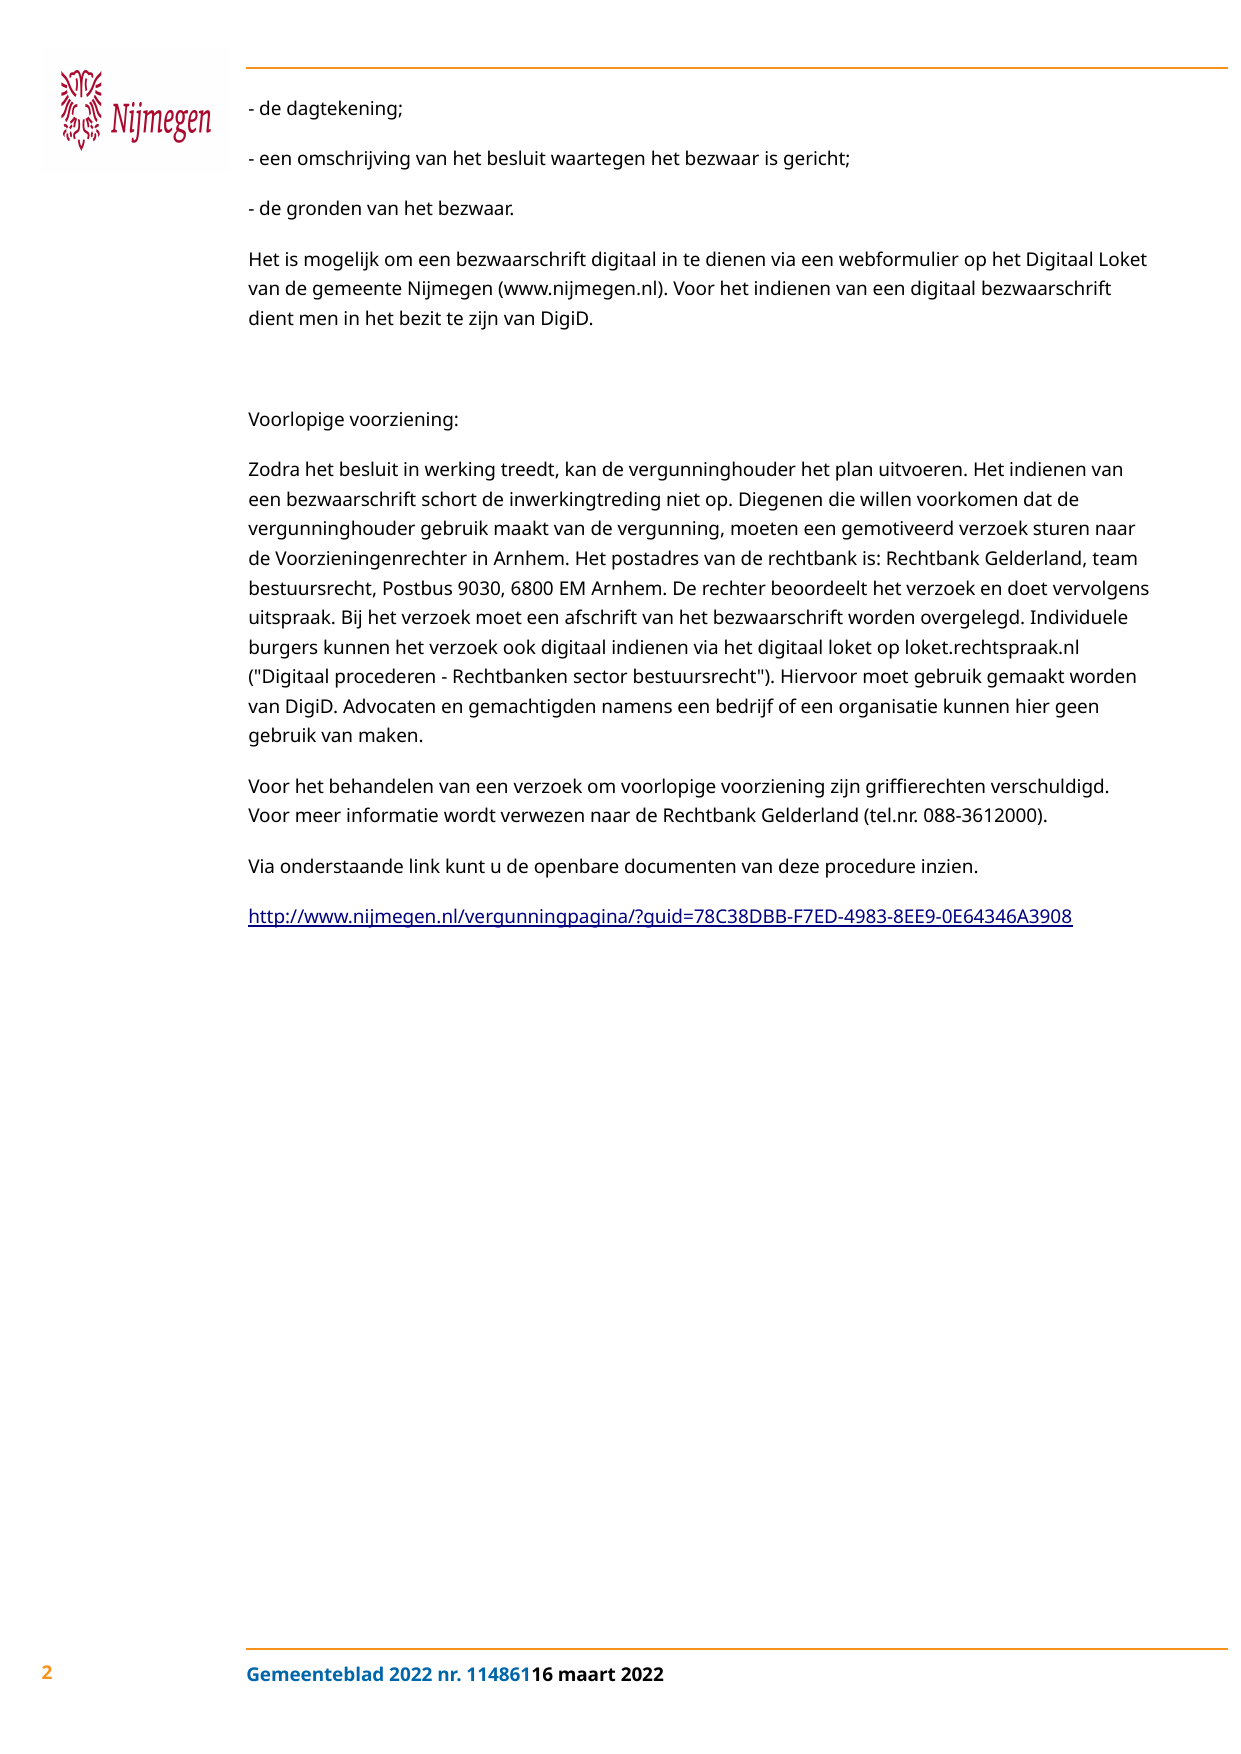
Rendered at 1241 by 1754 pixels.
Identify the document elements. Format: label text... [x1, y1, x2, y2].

text - een omschrijving van het besluit waartegen het bezwaar is gericht; [248, 145, 1152, 171]
text - de dagtekening; [248, 95, 1152, 121]
text Voor het behandelen van een verzoek om voorlopige voorziening zijn griffierechten verschuldigd. Voor meer informatie wordt verwezen naar de Rechtbank Gelderland (tel.nr. 088-3612000). [248, 773, 1152, 828]
text Het is mogelijk om een bezwaarschrift digitaal in te dienen via een webformulier op het Digitaal Loket van de gemeente Nijmegen (www.nijmegen.nl). Voor het indienen van een digitaal bezwaarschrift dient men in het bezit te zijn van DigiD. [248, 246, 1152, 331]
text Zodra het besluit in werking treedt, kan de vergunninghouder het plan uitvoeren. Het indienen van een bezwaarschrift schort de inwerkingtreding niet op. Diegenen die willen voorkomen dat de vergunninghouder gebruik maakt van de vergunning, moeten een gemotiveerd verzoek sturen naar de Voorzieningenrechter in Arnhem. Het postadres van de rechtbank is: Rechtbank Gelderland, team bestuursrecht, Postbus 9030, 6800 EM Arnhem. De rechter beoordeelt het verzoek en doet vervolgens uitspraak. Bij het verzoek moet een afschrift van het bezwaarschrift worden overgelegd. Individuele burgers kunnen het verzoek ook digitaal indienen via het digitaal loket op loket.rechtspraak.nl ("Digitaal procederen - Rechtbanken sector bestuursrecht"). Hiervoor moet gebruik gemaakt worden van DigiD. Advocaten en gemachtigden namens een bedrijf of een organisatie kunnen hier geen gebruik van maken. [248, 456, 1152, 748]
text Voorlopige voorziening: [248, 406, 1152, 432]
picture [41, 47, 231, 172]
text - de gronden van het bezwaar. [248, 196, 1152, 221]
text Via onderstaande link kunt u de openbare documenten van deze procedure inzien. [248, 853, 1152, 879]
text http://www.nijmegen.nl/vergunningpagina/?guid=78C38DBB-F7ED-4983-8EE9-0E64346A3908 [248, 903, 1152, 929]
